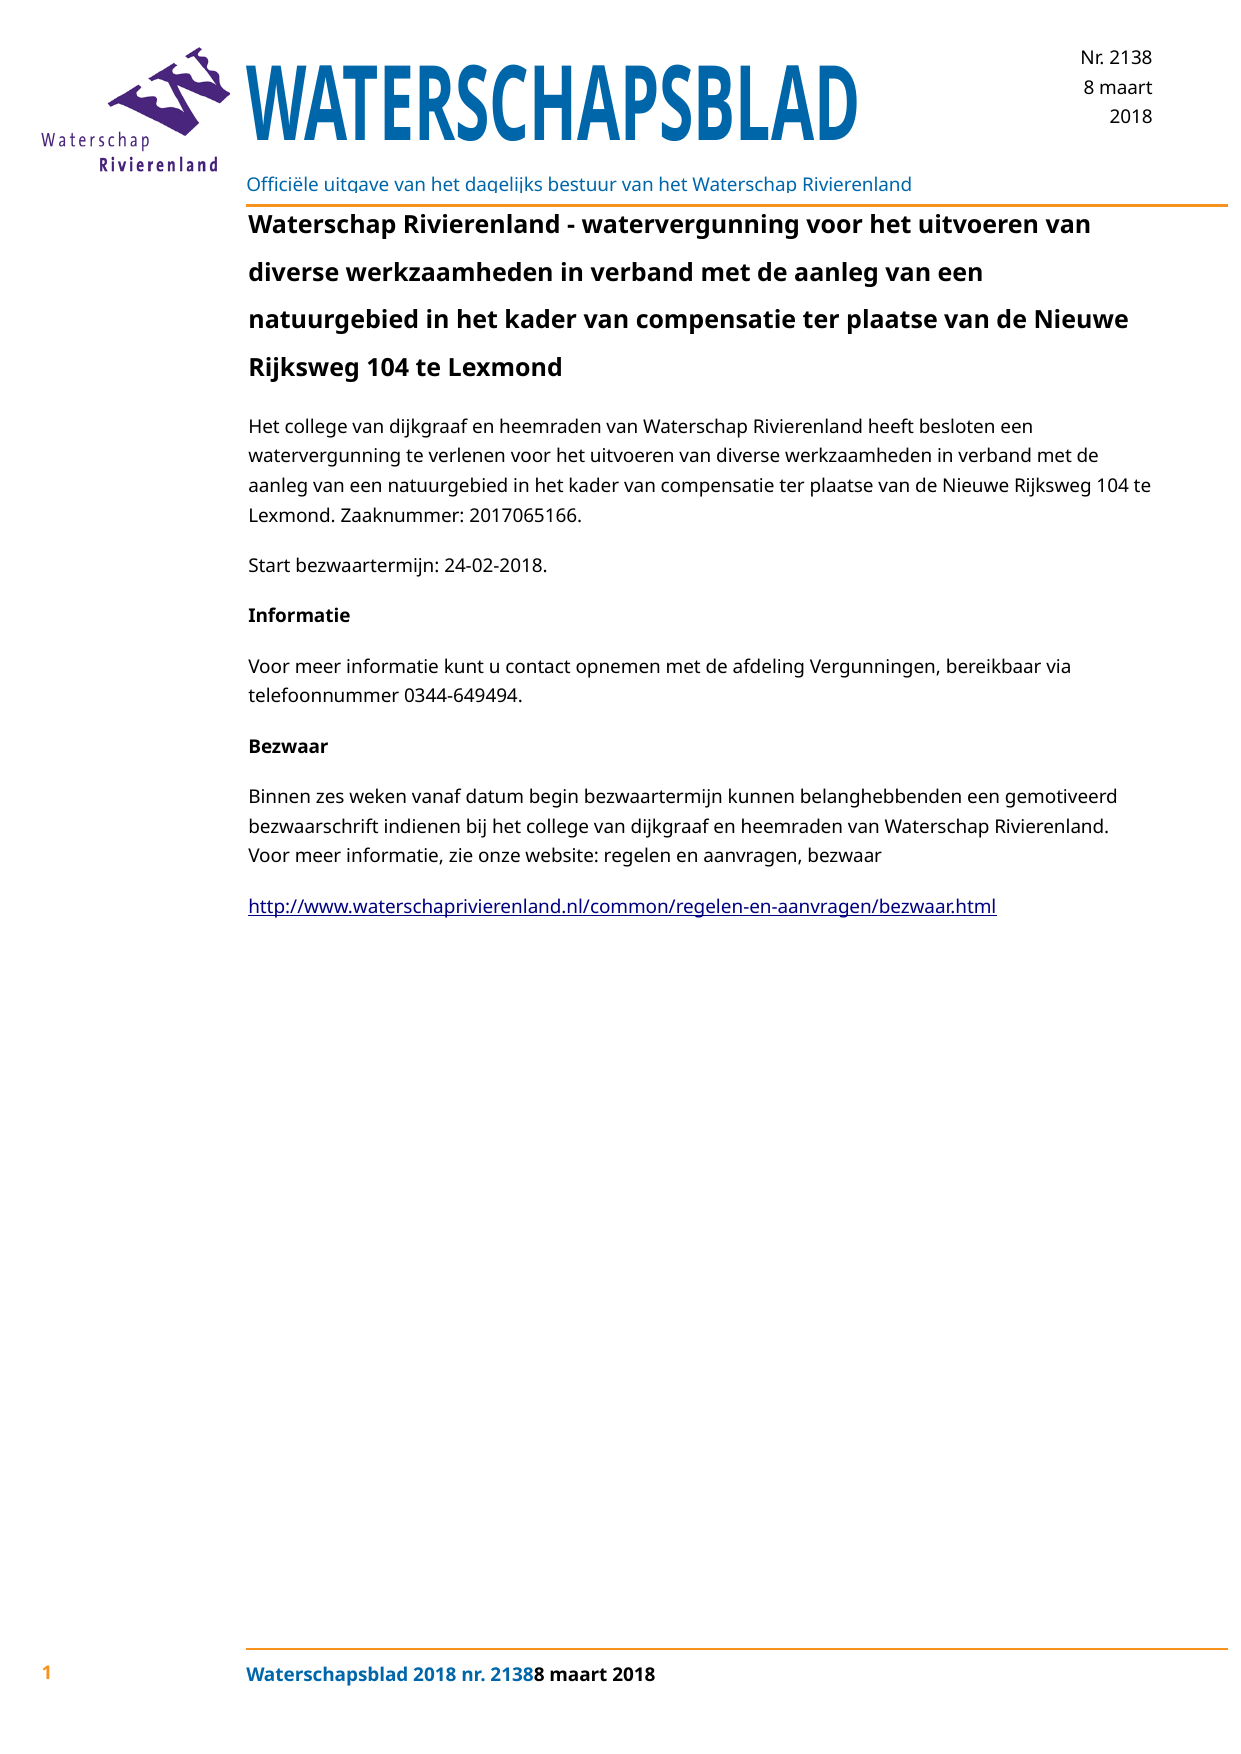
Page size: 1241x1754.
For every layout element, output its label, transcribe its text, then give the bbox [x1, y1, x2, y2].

text Informatie [248, 603, 1152, 628]
text http://www.waterschaprivierenland.nl/common/regelen-en-aanvragen/bezwaar.html [248, 893, 1152, 919]
text Bezwaar [248, 733, 1152, 759]
text Binnen zes weken vanaf datum begin bezwaartermijn kunnen belanghebbenden een gemotiveerd bezwaarschrift indienen bij het college van dijkgraaf en heemraden van Waterschap Rivierenland. Voor meer informatie, zie onze website: regelen en aanvragen, bezwaar [248, 783, 1152, 868]
text Start bezwaartermijn: 24-02-2018. [248, 552, 1152, 578]
picture [41, 47, 231, 172]
text Het college van dijkgraaf en heemraden van Waterschap Rivierenland heeft besloten een watervergunning te verlenen voor het uitvoeren van diverse werkzaamheden in verband met de aanleg van een natuurgebied in het kader van compensatie ter plaatse van de Nieuwe Rijksweg 104 te Lexmond. Zaaknummer: 2017065166. [248, 413, 1152, 528]
text Waterschap Rivierenland - watervergunning voor het uitvoeren van diverse werkzaamheden in verband met de aanleg van een natuurgebied in het kader van compensatie ter plaatse van de Nieuwe Rijksweg 104 te Lexmond [248, 207, 1152, 384]
text Voor meer informatie kunt u contact opnemen met de afdeling Vergunningen, bereikbaar via telefoonnummer 0344-649494. [248, 653, 1152, 708]
